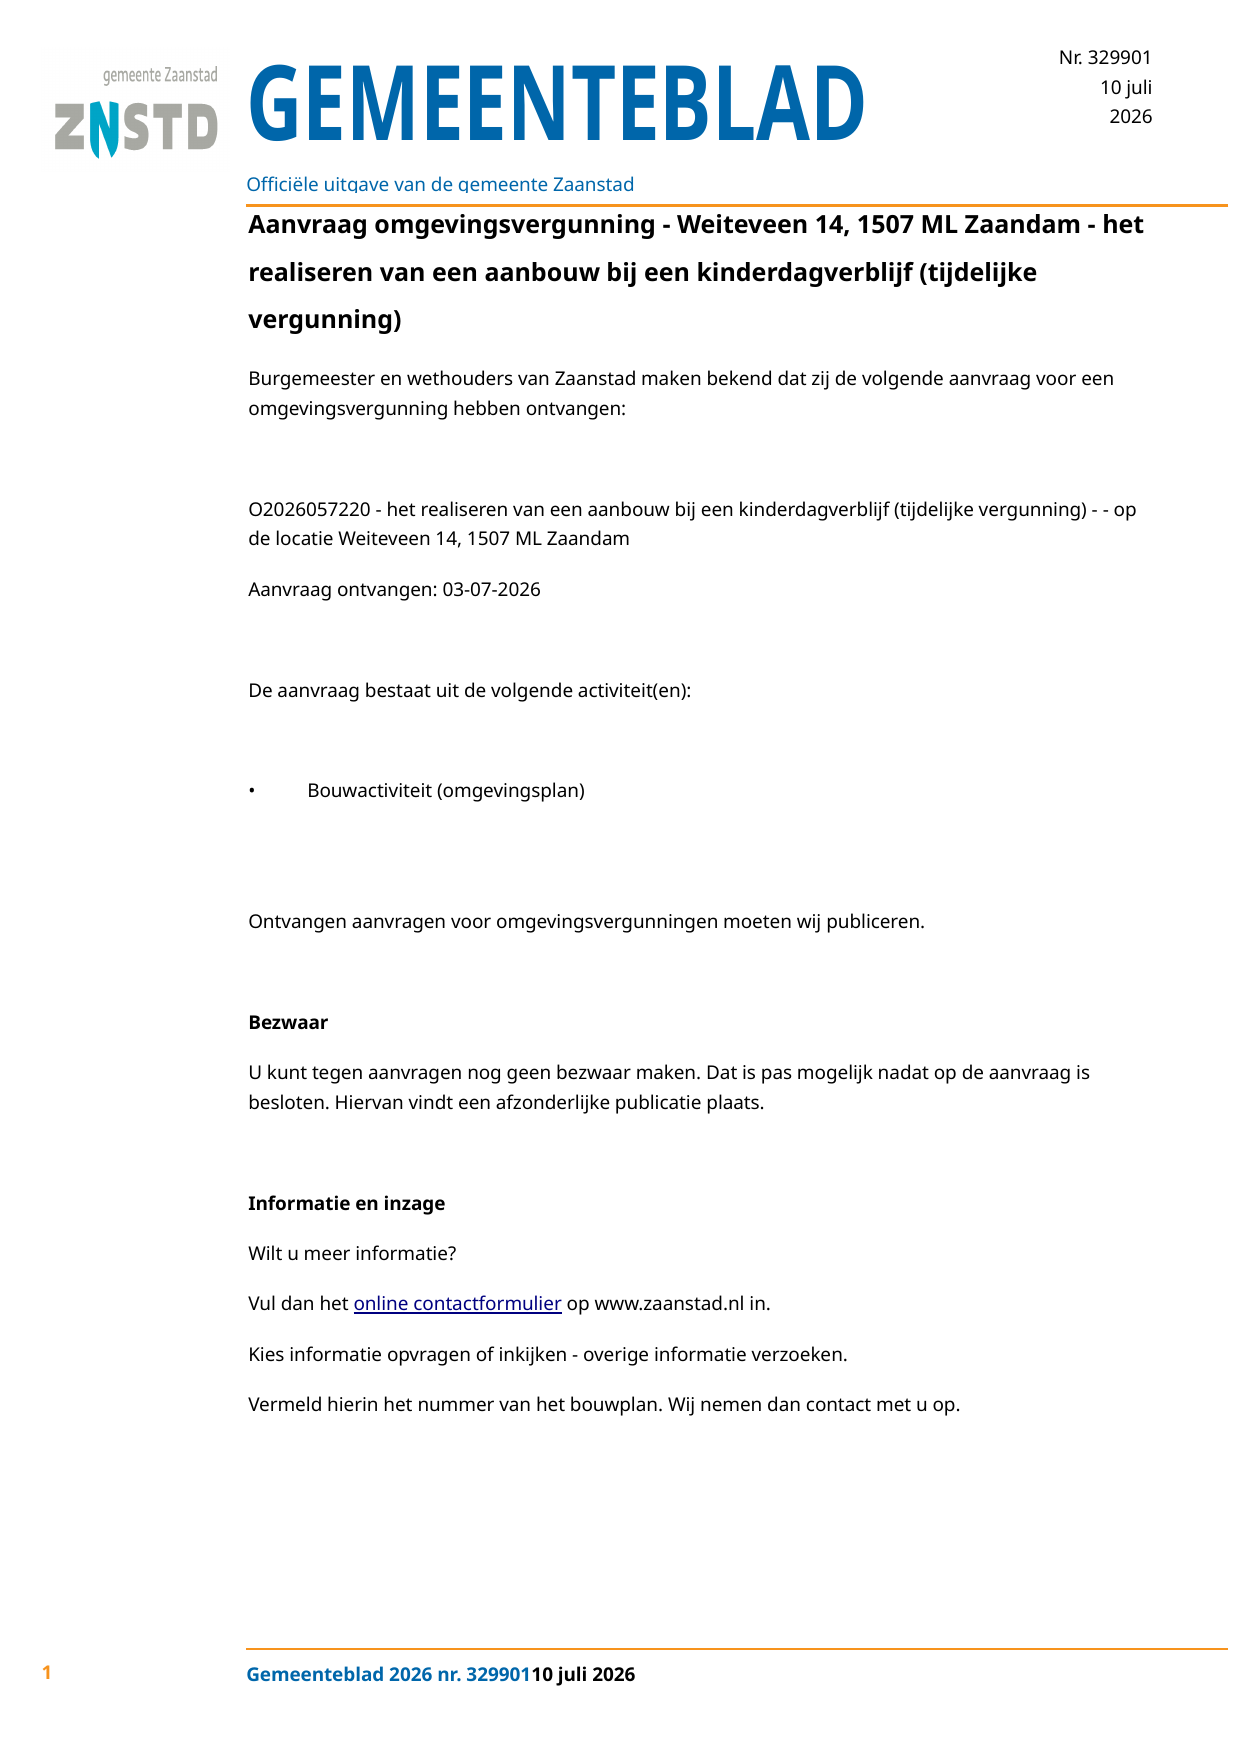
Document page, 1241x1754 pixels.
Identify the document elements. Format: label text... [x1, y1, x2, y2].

text Wilt u meer informatie? [248, 1240, 1152, 1266]
text Ontvangen aanvragen voor omgevingsvergunningen moeten wij publiceren. [248, 908, 1152, 934]
text Kies informatie opvragen of inkijken - overige informatie verzoeken. [248, 1341, 1152, 1367]
text O2026057220 - het realiseren van een aanbouw bij een kinderdagverblijf (tijdelijke vergunning) - - op de locatie Weiteveen 14, 1507 ML Zaandam [248, 496, 1152, 551]
text De aanvraag bestaat uit de volgende activiteit(en): [248, 677, 1152, 702]
text Burgemeester en wethouders van Zaanstad maken bekend dat zij de volgende aanvraag voor een omgevingsvergunning hebben ontvangen: [248, 366, 1152, 421]
text Aanvraag ontvangen: 03-07-2026 [248, 576, 1152, 602]
picture [41, 47, 231, 172]
text Vermeld hierin het nummer van het bouwplan. Wij nemen dan contact met u op. [248, 1391, 1152, 1417]
text U kunt tegen aanvragen nog geen bezwaar maken. Dat is pas mogelijk nadat op de aanvraag is besloten. Hiervan vindt een afzonderlijke publicatie plaats. [248, 1059, 1152, 1114]
text Bezwaar [248, 1009, 1152, 1034]
text Informatie en inzage [248, 1190, 1152, 1215]
text Vul dan het online contactformulier op www.zaanstad.nl in. [248, 1291, 1152, 1316]
list Bouwactiviteit (omgevingsplan) [248, 778, 1152, 803]
text Aanvraag omgevingsvergunning - Weiteveen 14, 1507 ML Zaandam - het realiseren van een aanbouw bij een kinderdagverblijf (tijdelijke vergunning) [248, 207, 1152, 336]
